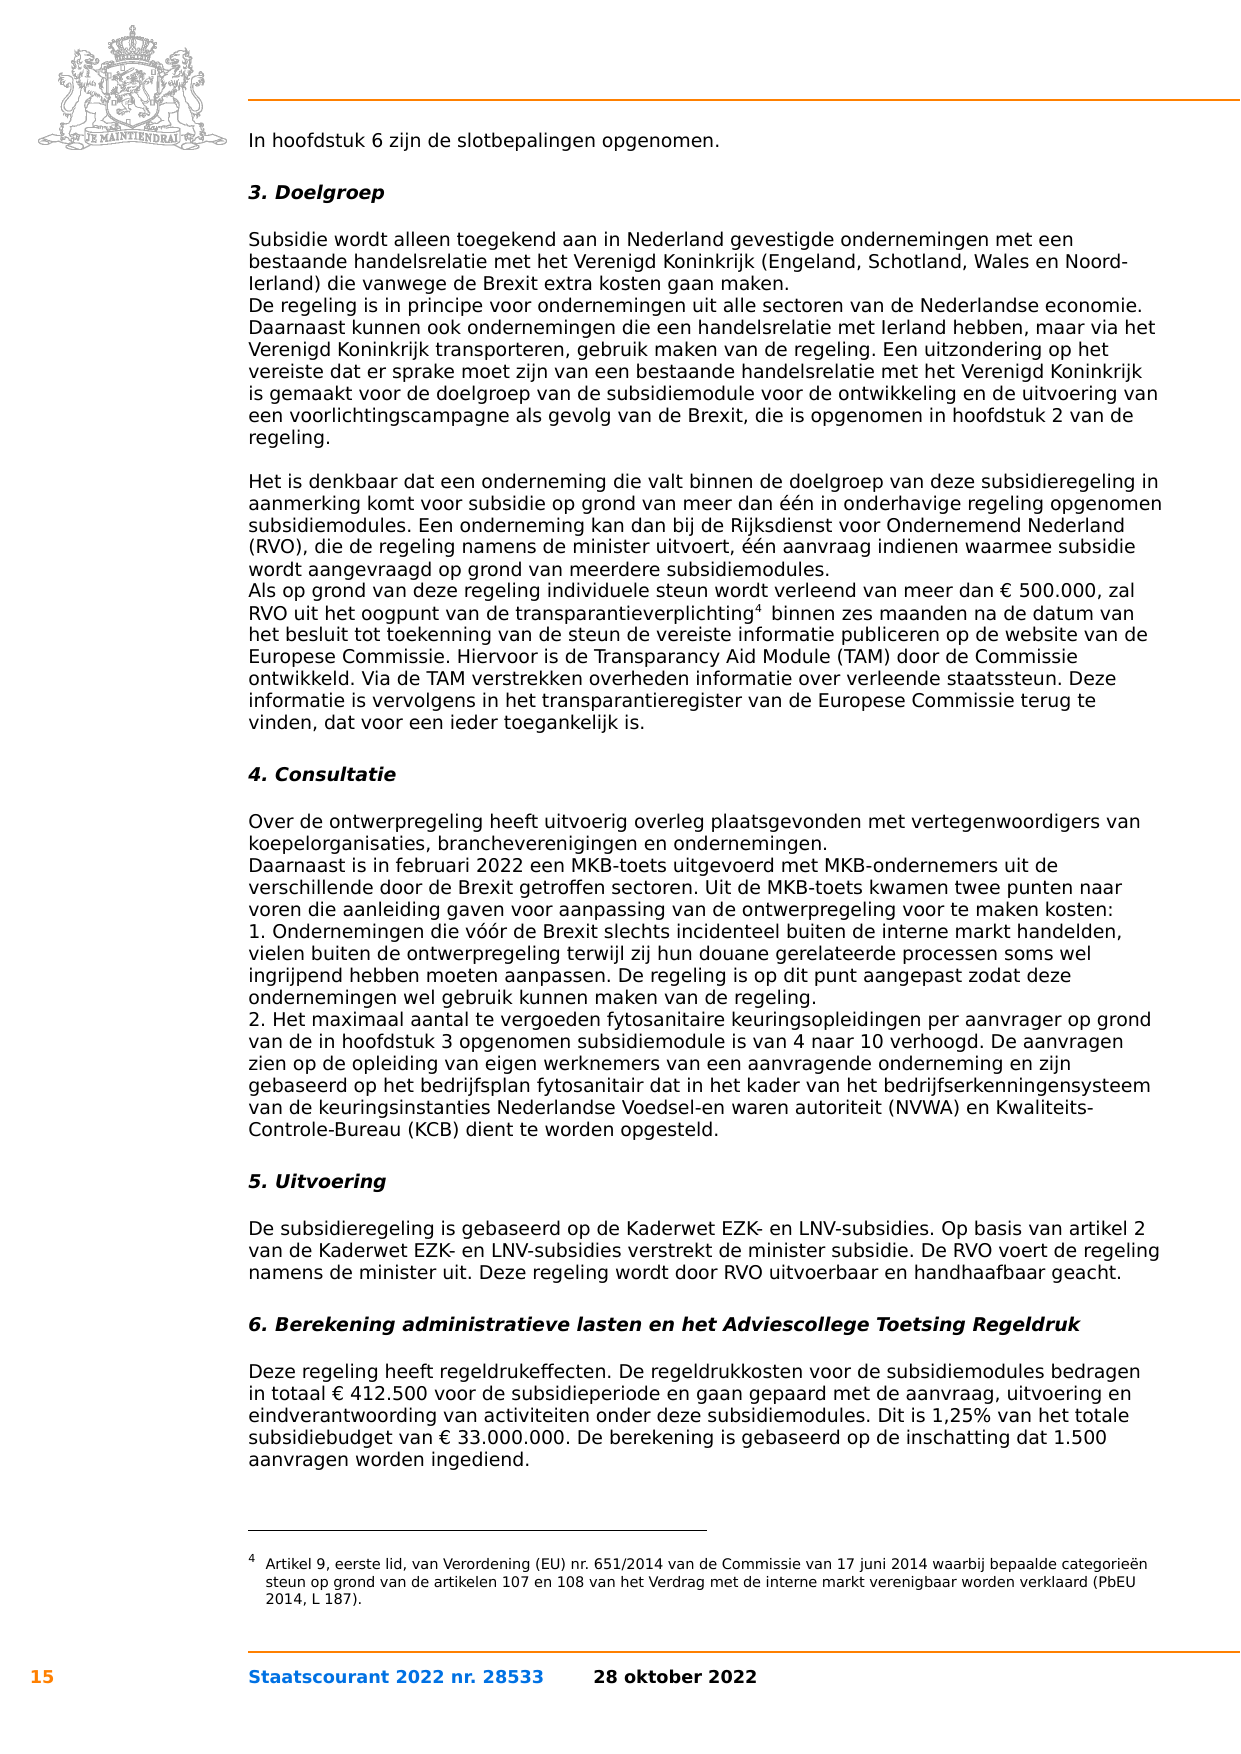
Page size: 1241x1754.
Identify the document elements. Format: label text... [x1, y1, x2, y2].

text 1. Ondernemingen die vóór de Brexit slechts incidenteel buiten de interne markt handelden, vielen buiten de ontwerpregeling terwijl zij hun douane gerelateerde processen soms wel ingrijpend hebben moeten aanpassen. De regeling is op dit punt aangepast zodat deze ondernemingen wel gebruik kunnen maken van de regeling. [248, 921, 1163, 1009]
text Het is denkbaar dat een onderneming die valt binnen de doelgroep van deze subsidieregeling in aanmerking komt voor subsidie op grond van meer dan één in onderhavige regeling opgenomen subsidiemodules. Een onderneming kan dan bij de Rijksdienst voor Ondernemend Nederland (RVO), die de regeling namens de minister uitvoert, één aanvraag indienen waarmee subsidie wordt aangevraagd op grond van meerdere subsidiemodules. [248, 471, 1163, 580]
text De subsidieregeling is gebaseerd op de Kaderwet EZK- en LNV-subsidies. Op basis van artikel 2 van de Kaderwet EZK- en LNV-subsidies verstrekt de minister subsidie. De RVO voert de regeling namens de minister uit. Deze regeling wordt door RVO uitvoerbaar en handhaafbaar geacht. [248, 1218, 1163, 1284]
subtitle 3. Doelgroep [248, 182, 1163, 204]
text Subsidie wordt alleen toegekend aan in Nederland gevestigde ondernemingen met een bestaande handelsrelatie met het Verenigd Koninkrijk (Engeland, Schotland, Wales en Noord-Ierland) die vanwege de Brexit extra kosten gaan maken. [248, 229, 1163, 295]
text Artikel 9, eerste lid, van Verordening (EU) nr. 651/2014 van de Commissie van 17 juni 2014 waarbij bepaalde categorieën steun op grond van de artikelen 107 en 108 van het Verdrag met de interne markt verenigbaar worden verklaard (PbEU 2014, L 187). [248, 1552, 1163, 1608]
text Deze regeling heeft regeldrukeffecten. De regeldrukkosten voor de subsidiemodules bedragen in totaal € 412.500 voor de subsidieperiode en gaan gepaard met de aanvraag, uitvoering en eindverantwoording van activiteiten onder deze subsidiemodules. Dit is 1,25% van het totale subsidiebudget van € 33.000.000. De berekening is gebaseerd op de inschatting dat 1.500 aanvragen worden ingediend. [248, 1361, 1163, 1471]
text In hoofdstuk 6 zijn de slotbepalingen opgenomen. [248, 130, 1163, 152]
subtitle 6. Berekening administratieve lasten en het Adviescollege Toetsing Regeldruk [248, 1314, 1163, 1336]
subtitle 4. Consultatie [248, 764, 1163, 786]
text De regeling is in principe voor ondernemingen uit alle sectoren van de Nederlandse economie. Daarnaast kunnen ook ondernemingen die een handelsrelatie met Ierland hebben, maar via het Verenigd Koninkrijk transporteren, gebruik maken van de regeling. Een uitzondering op het vereiste dat er sprake moet zijn van een bestaande handelsrelatie met het Verenigd Koninkrijk is gemaakt voor de doelgroep van de subsidiemodule voor de ontwikkeling en de uitvoering van een voorlichtingscampagne als gevolg van de Brexit, die is opgenomen in hoofdstuk 2 van de regeling. [248, 295, 1163, 449]
text Over de ontwerpregeling heeft uitvoerig overleg plaatsgevonden met vertegenwoordigers van koepelorganisaties, brancheverenigingen en ondernemingen. [248, 811, 1163, 855]
text Als op grond van deze regeling individuele steun wordt verleend van meer dan € 500.000, zal RVO uit het oogpunt van de transparantieverplichting binnen zes maanden na de datum van het besluit tot toekenning van de steun de vereiste informatie publiceren op de website van de Europese Commissie. Hiervoor is de Transparancy Aid Module (TAM) door de Commissie ontwikkeld. Via de TAM verstrekken overheden informatie over verleende staatssteun. Deze informatie is vervolgens in het transparantieregister van de Europese Commissie terug te vinden, dat voor een ieder toegankelijk is. [248, 580, 1163, 734]
picture [38, 25, 227, 150]
text Daarnaast is in februari 2022 een MKB-toets uitgevoerd met MKB-ondernemers uit de verschillende door de Brexit getroffen sectoren. Uit de MKB-toets kwamen twee punten naar voren die aanleiding gaven voor aanpassing van de ontwerpregeling voor te maken kosten: [248, 855, 1163, 921]
text 2. Het maximaal aantal te vergoeden fytosanitaire keuringsopleidingen per aanvrager op grond van de in hoofdstuk 3 opgenomen subsidiemodule is van 4 naar 10 verhoogd. De aanvragen zien op de opleiding van eigen werknemers van een aanvragende onderneming en zijn gebaseerd op het bedrijfsplan fytosanitair dat in het kader van het bedrijfserkenningensysteem van de keuringsinstanties Nederlandse Voedsel-en waren autoriteit (NVWA) en Kwaliteits-Controle-Bureau (KCB) dient te worden opgesteld. [248, 1009, 1163, 1141]
subtitle 5. Uitvoering [248, 1171, 1163, 1193]
